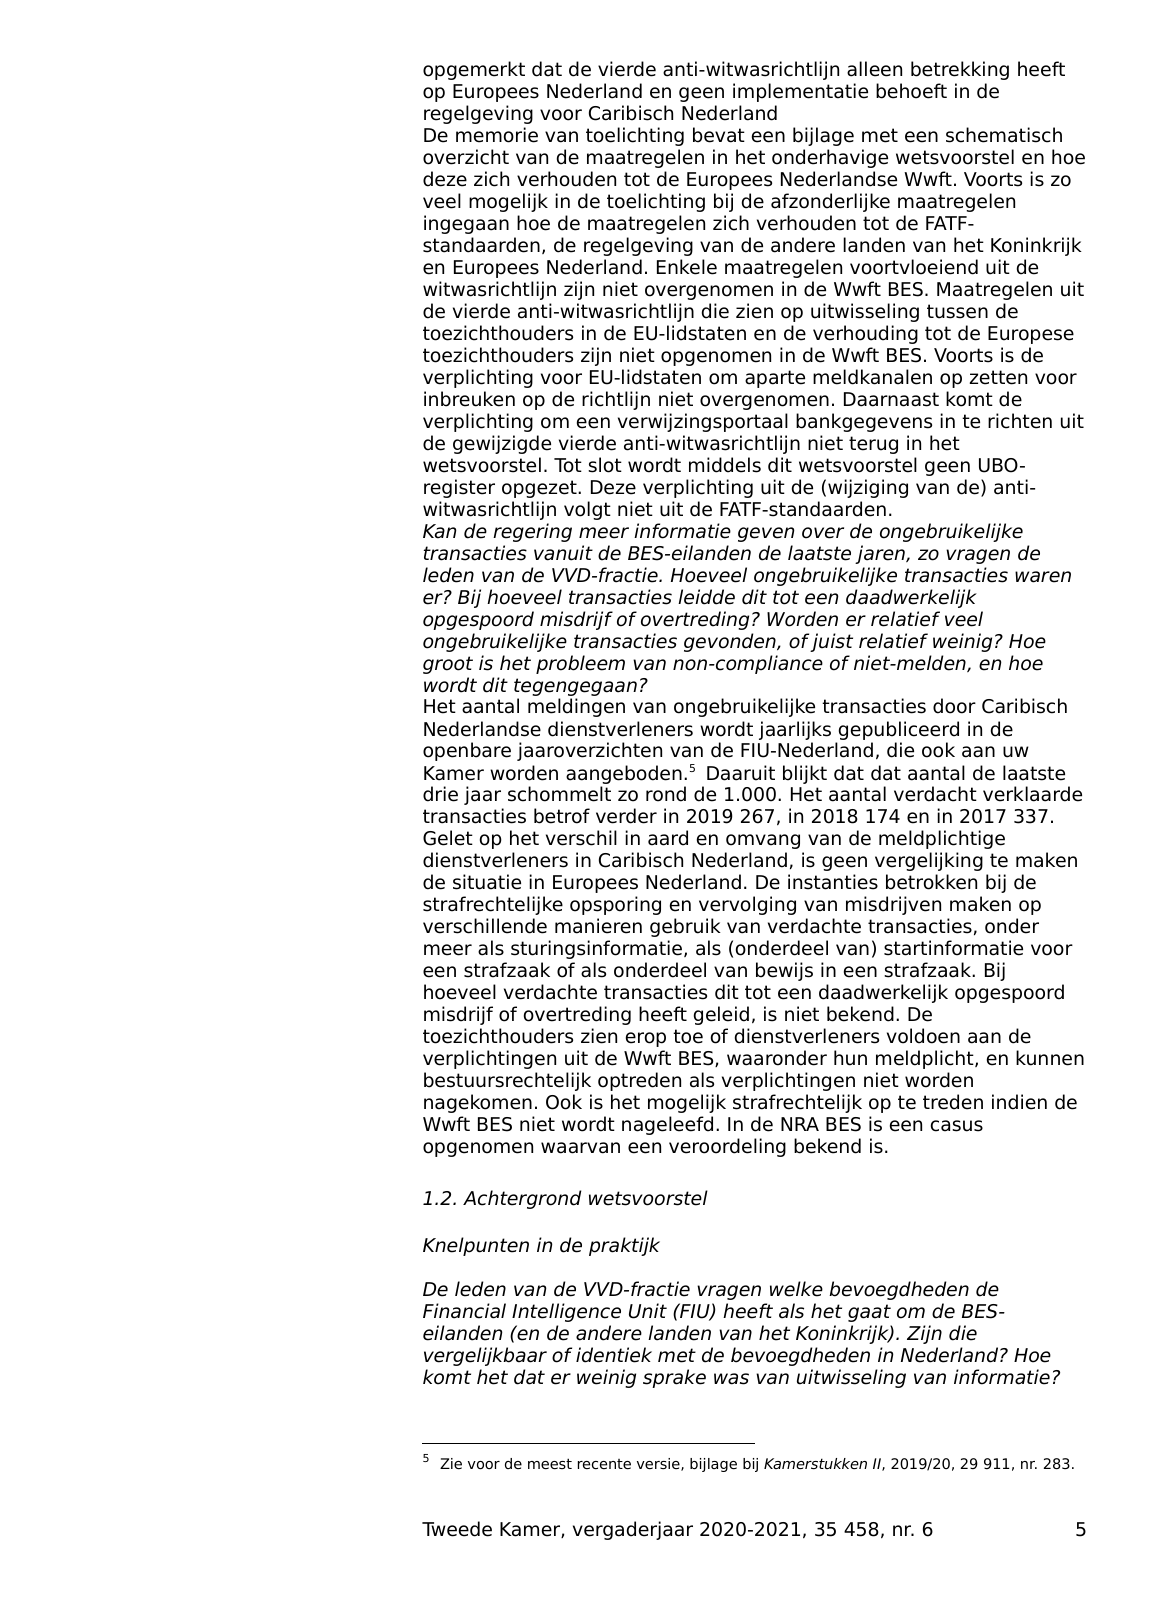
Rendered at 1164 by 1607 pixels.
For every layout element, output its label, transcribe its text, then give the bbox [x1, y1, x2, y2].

text Het aantal meldingen van ongebruikelijke transacties door Caribisch Nederlandse dienstverleners wordt jaarlijks gepubliceerd in de openbare jaaroverzichten van de FIU-Nederland, die ook aan uw Kamer worden aangeboden. Daaruit blijkt dat dat aantal de laatste drie jaar schommelt zo rond de 1.000. Het aantal verdacht verklaarde transacties betrof verder in 2019 267, in 2018 174 en in 2017 337. Gelet op het verschil in aard en omvang van de meldplichtige dienstverleners in Caribisch Nederland, is geen vergelijking te maken de situatie in Europees Nederland. De instanties betrokken bij de strafrechtelijke opsporing en vervolging van misdrijven maken op verschillende manieren gebruik van verdachte transacties, onder meer als sturingsinformatie, als (onderdeel van) startinformatie voor een strafzaak of als onderdeel van bewijs in een strafzaak. Bij hoeveel verdachte transacties dit tot een daadwerkelijk opgespoord misdrijf of overtreding heeft geleid, is niet bekend. De toezichthouders zien erop toe of dienstverleners voldoen aan de verplichtingen uit de Wwft BES, waaronder hun meldplicht, en kunnen bestuursrechtelijk optreden als verplichtingen niet worden nagekomen. Ook is het mogelijk strafrechtelijk op te treden indien de Wwft BES niet wordt nageleefd. In de NRA BES is een casus opgenomen waarvan een veroordeling bekend is. [422, 696, 1087, 1158]
text De memorie van toelichting bevat een bijlage met een schematisch overzicht van de maatregelen in het onderhavige wetsvoorstel en hoe deze zich verhouden tot de Europees Nederlandse Wwft. Voorts is zo veel mogelijk in de toelichting bij de afzonderlijke maatregelen ingegaan hoe de maatregelen zich verhouden tot de FATF-standaarden, de regelgeving van de andere landen van het Koninkrijk en Europees Nederland. Enkele maatregelen voortvloeiend uit de witwasrichtlijn zijn niet overgenomen in de Wwft BES. Maatregelen uit de vierde anti-witwasrichtlijn die zien op uitwisseling tussen de toezichthouders in de EU-lidstaten en de verhouding tot de Europese toezichthouders zijn niet opgenomen in de Wwft BES. Voorts is de verplichting voor EU-lidstaten om aparte meldkanalen op zetten voor inbreuken op de richtlijn niet overgenomen. Daarnaast komt de verplichting om een verwijzingsportaal bankgegevens in te richten uit de gewijzigde vierde anti-witwasrichtlijn niet terug in het wetsvoorstel. Tot slot wordt middels dit wetsvoorstel geen UBO-register opgezet. Deze verplichting uit de (wijziging van de) anti-witwasrichtlijn volgt niet uit de FATF-standaarden. [422, 125, 1087, 521]
text Zie voor de meest recente versie, bijlage bij Kamerstukken II, 2019/20, 29 911, nr. 283. [422, 1452, 1087, 1474]
subtitle 1.2. Achtergrond wetsvoorstel [422, 1188, 1087, 1210]
text opgemerkt dat de vierde anti-witwasrichtlijn alleen betrekking heeft op Europees Nederland en geen implementatie behoeft in de regelgeving voor Caribisch Nederland [422, 59, 1087, 125]
subtitle Knelpunten in de praktijk [422, 1235, 1087, 1257]
text Kan de regering meer informatie geven over de ongebruikelijke transacties vanuit de BES-eilanden de laatste jaren, zo vragen de leden van de VVD-fractie. Hoeveel ongebruikelijke transacties waren er? Bij hoeveel transacties leidde dit tot een daadwerkelijk opgespoord misdrijf of overtreding? Worden er relatief veel ongebruikelijke transacties gevonden, of juist relatief weinig? Hoe groot is het probleem van non-compliance of niet-melden, en hoe wordt dit tegengegaan? [422, 521, 1087, 696]
text De leden van de VVD-fractie vragen welke bevoegdheden de Financial Intelligence Unit (FIU) heeft als het gaat om de BES-eilanden (en de andere landen van het Koninkrijk). Zijn die vergelijkbaar of identiek met de bevoegdheden in Nederland? Hoe komt het dat er weinig sprake was van uitwisseling van informatie? [422, 1279, 1087, 1389]
